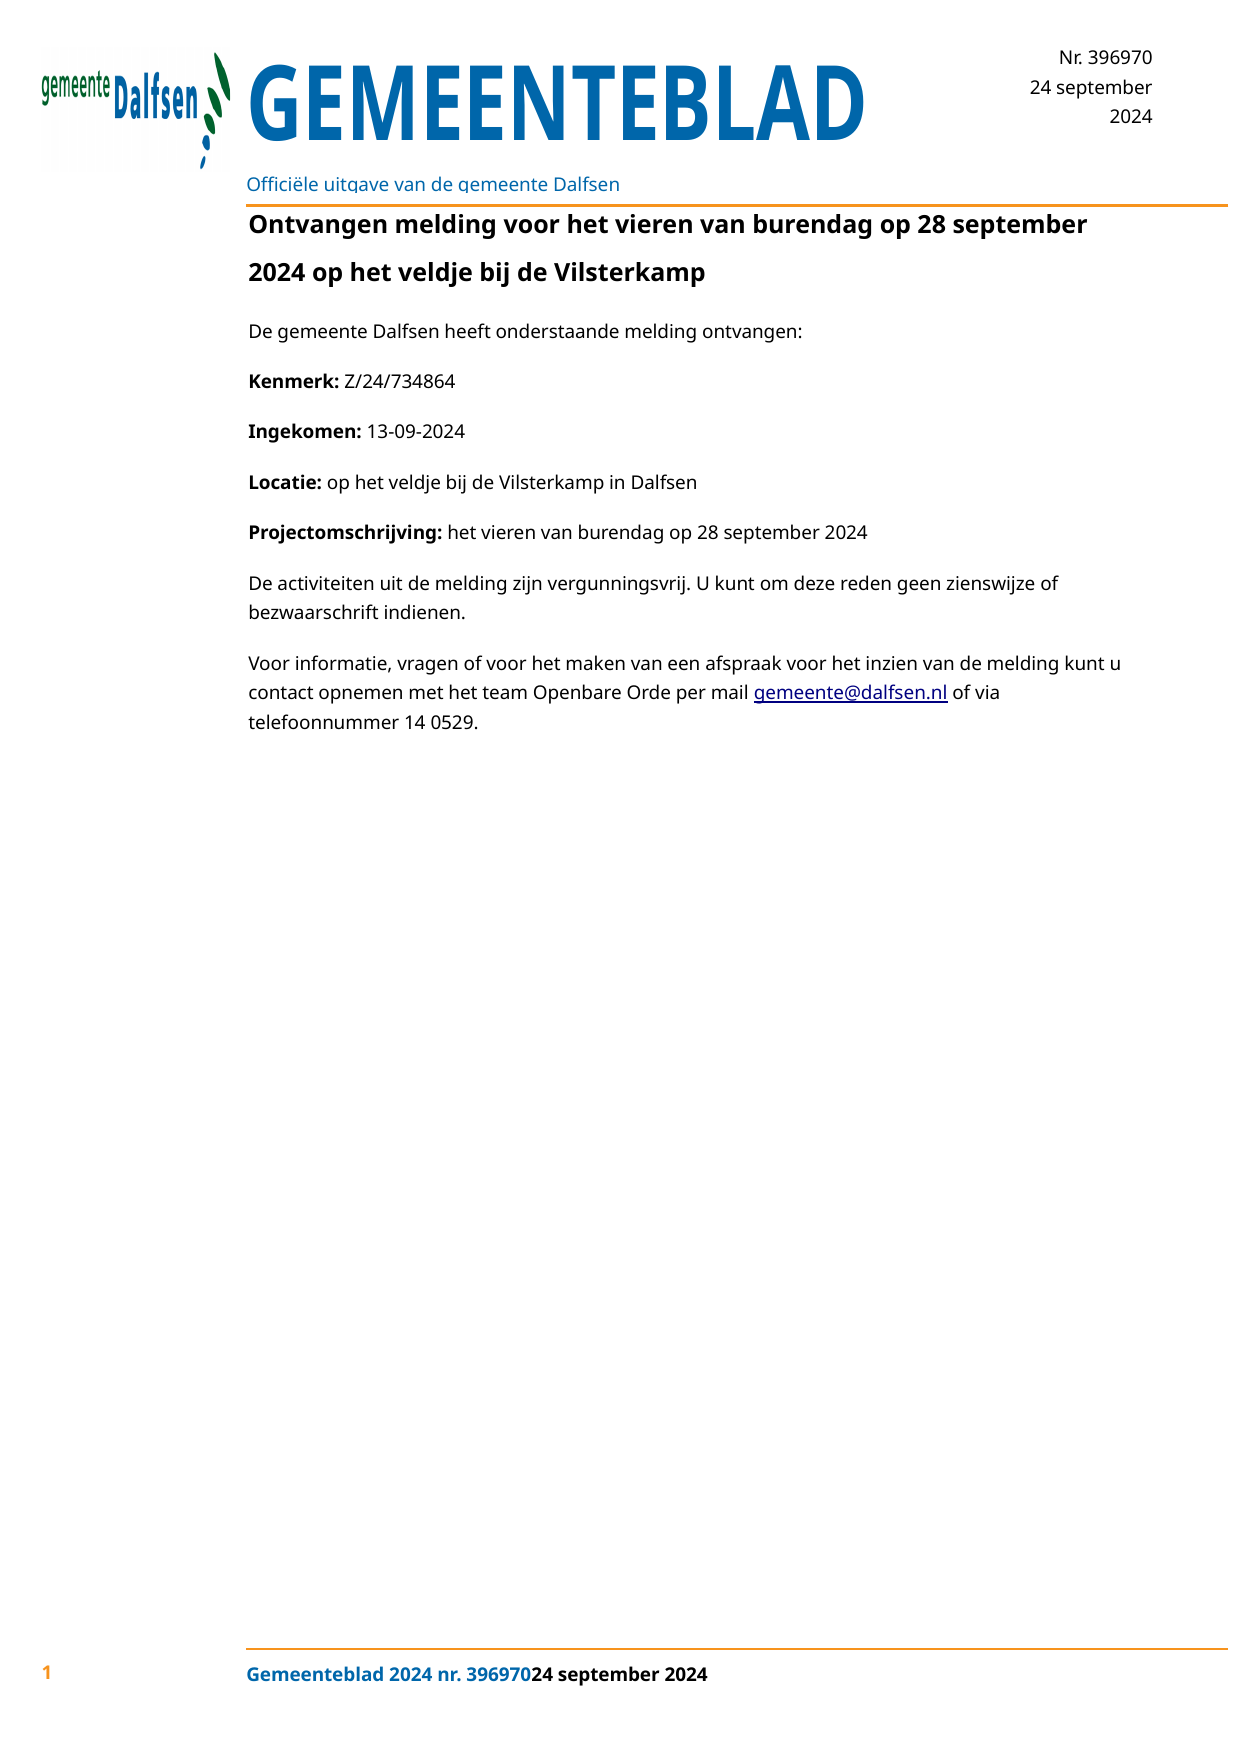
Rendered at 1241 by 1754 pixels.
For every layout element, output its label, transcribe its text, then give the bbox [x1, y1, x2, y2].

text Kenmerk: Z/24/734864 [248, 368, 1152, 394]
text De activiteiten uit de melding zijn vergunningsvrij. U kunt om deze reden geen zienswijze of bezwaarschrift indienen. [248, 570, 1152, 625]
text Ingekomen: 13-09-2024 [248, 419, 1152, 444]
text De gemeente Dalfsen heeft onderstaande melding ontvangen: [248, 318, 1152, 344]
text Ontvangen melding voor het vieren van burendag op 28 september 2024 op het veldje bij de Vilsterkamp [248, 207, 1152, 288]
text Voor informatie, vragen of voor het maken van een afspraak voor het inzien van de melding kunt u contact opnemen met het team Openbare Orde per mail gemeente@dalfsen.nl of via telefoonnummer 14 0529. [248, 650, 1152, 735]
text Locatie: op het veldje bij de Vilsterkamp in Dalfsen [248, 469, 1152, 495]
text Projectomschrijving: het vieren van burendag op 28 september 2024 [248, 519, 1152, 545]
picture [41, 47, 231, 172]
